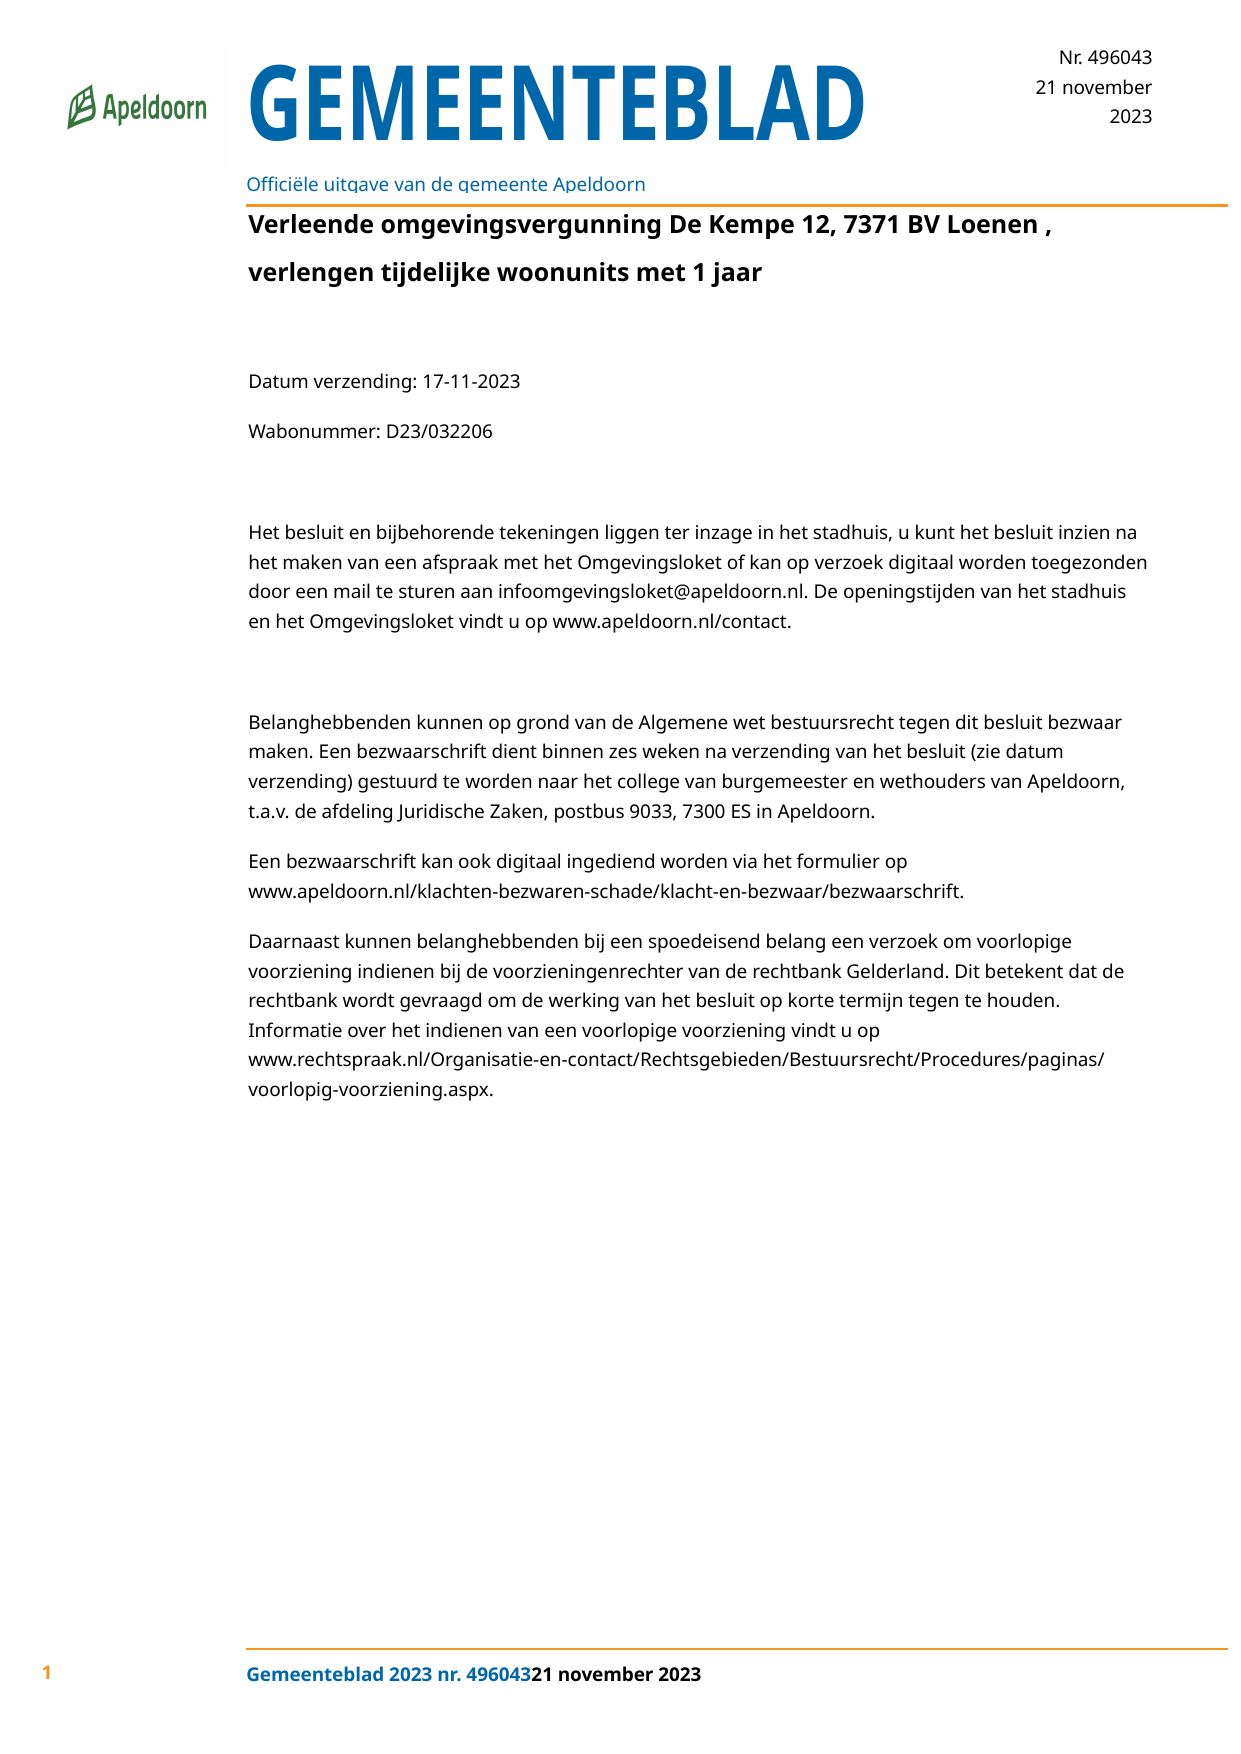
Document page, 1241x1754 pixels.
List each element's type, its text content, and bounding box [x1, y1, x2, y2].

text Wabonummer: D23/032206 [248, 419, 1152, 444]
text Verleende omgevingsvergunning De Kempe 12, 7371 BV Loenen , verlengen tijdelijke woonunits met 1 jaar [248, 207, 1152, 288]
text Belanghebbenden kunnen op grond van de Algemene wet bestuursrecht tegen dit besluit bezwaar maken. Een bezwaarschrift dient binnen zes weken na verzending van het besluit (zie datum verzending) gestuurd te worden naar het college van burgemeester en wethouders van Apeldoorn, t.a.v. de afdeling Juridische Zaken, postbus 9033, 7300 ES in Apeldoorn. [248, 709, 1152, 824]
picture [41, 47, 231, 172]
text Daarnaast kunnen belanghebbenden bij een spoedeisend belang een verzoek om voorlopige voorziening indienen bij de voorzieningenrechter van de rechtbank Gelderland. Dit betekent dat de rechtbank wordt gevraagd om de werking van het besluit op korte termijn tegen te houden. Informatie over het indienen van een voorlopige voorziening vindt u op www.rechtspraak.nl/Organisatie-en-contact/Rechtsgebieden/Bestuursrecht/Procedures/paginas/voorlopig-voorziening.aspx. [248, 928, 1152, 1102]
text Een bezwaarschrift kan ook digitaal ingediend worden via het formulier op www.apeldoorn.nl/klachten-bezwaren-schade/klacht-en-bezwaar/bezwaarschrift. [248, 848, 1152, 904]
text Het besluit en bijbehorende tekeningen liggen ter inzage in het stadhuis, u kunt het besluit inzien na het maken van een afspraak met het Omgevingsloket of kan op verzoek digitaal worden toegezonden door een mail te sturen aan infoomgevingsloket@apeldoorn.nl. De openingstijden van het stadhuis en het Omgevingsloket vindt u op www.apeldoorn.nl/contact. [248, 519, 1152, 634]
text Datum verzending: 17-11-2023 [248, 368, 1152, 394]
